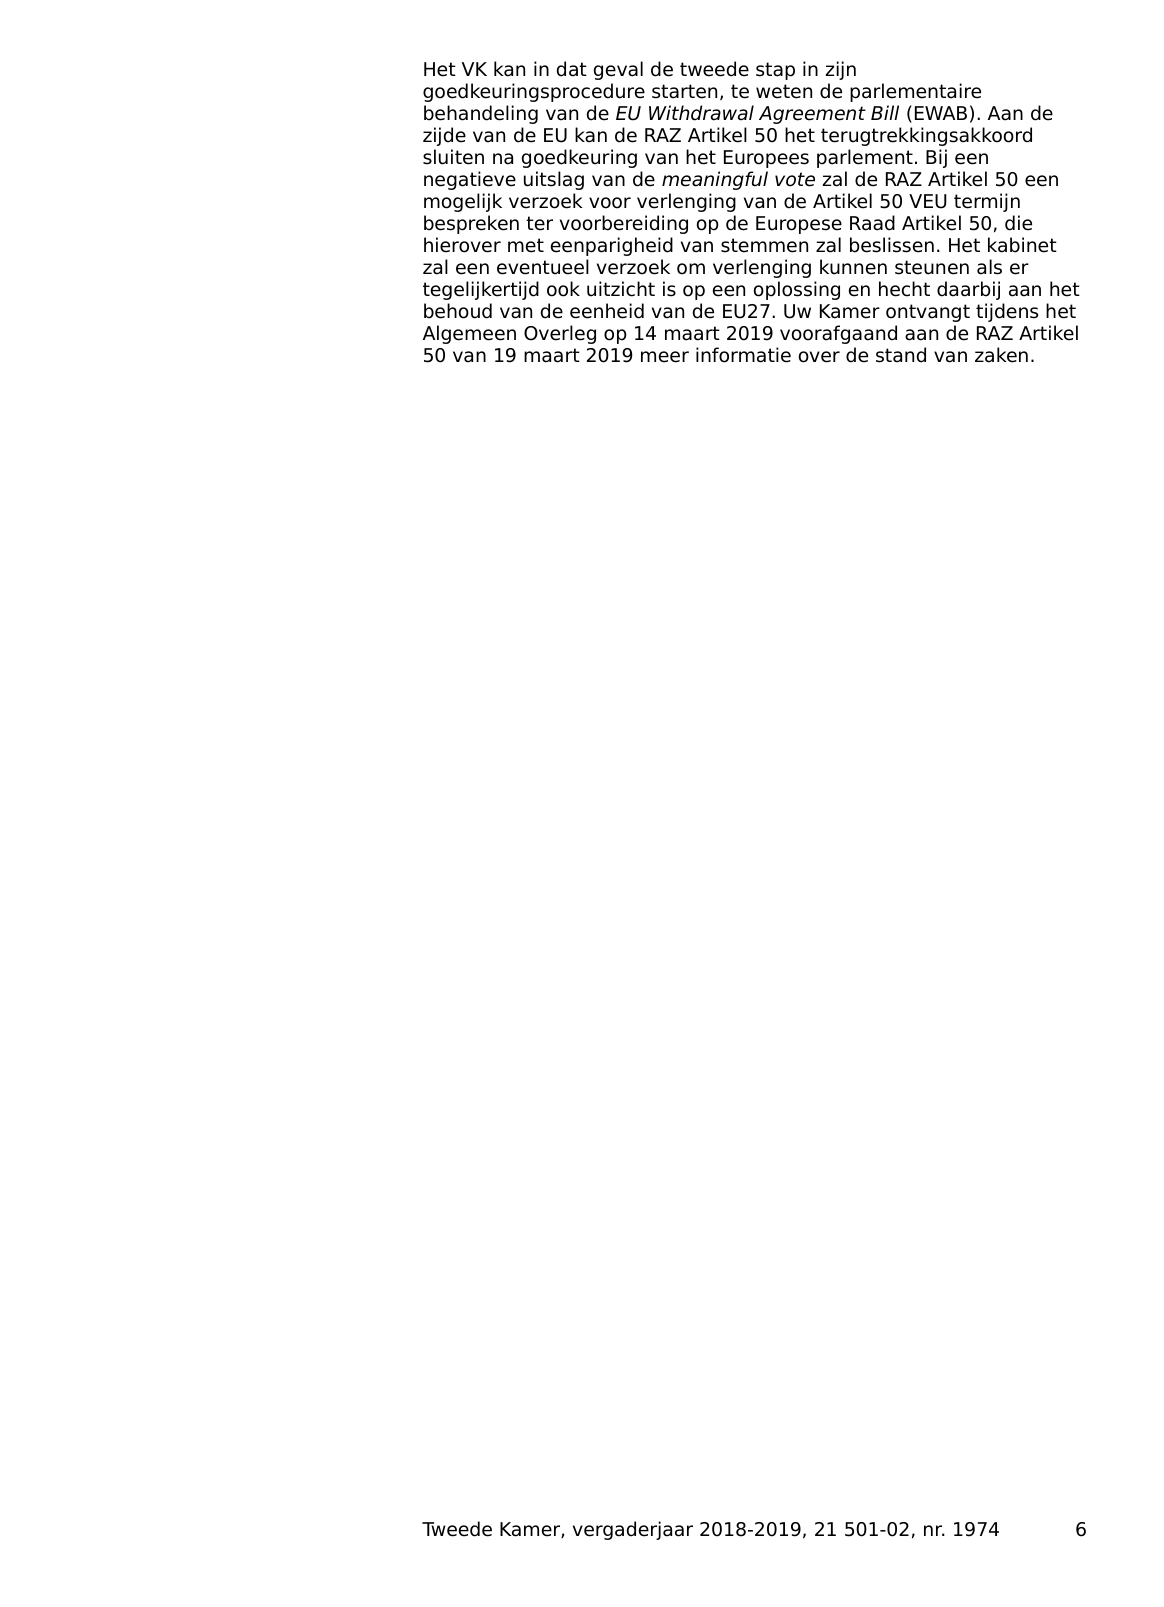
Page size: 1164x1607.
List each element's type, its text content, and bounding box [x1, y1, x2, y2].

text Het VK kan in dat geval de tweede stap in zijn goedkeuringsprocedure starten, te weten de parlementaire behandeling van de EU Withdrawal Agreement Bill (EWAB). Aan de zijde van de EU kan de RAZ Artikel 50 het terugtrekkingsakkoord sluiten na goedkeuring van het Europees parlement. Bij een negatieve uitslag van de meaningful vote zal de RAZ Artikel 50 een mogelijk verzoek voor verlenging van de Artikel 50 VEU termijn bespreken ter voorbereiding op de Europese Raad Artikel 50, die hierover met eenparigheid van stemmen zal beslissen. Het kabinet zal een eventueel verzoek om verlenging kunnen steunen als er tegelijkertijd ook uitzicht is op een oplossing en hecht daarbij aan het behoud van de eenheid van de EU27. Uw Kamer ontvangt tijdens het Algemeen Overleg op 14 maart 2019 voorafgaand aan de RAZ Artikel 50 van 19 maart 2019 meer informatie over de stand van zaken. [422, 59, 1087, 367]
